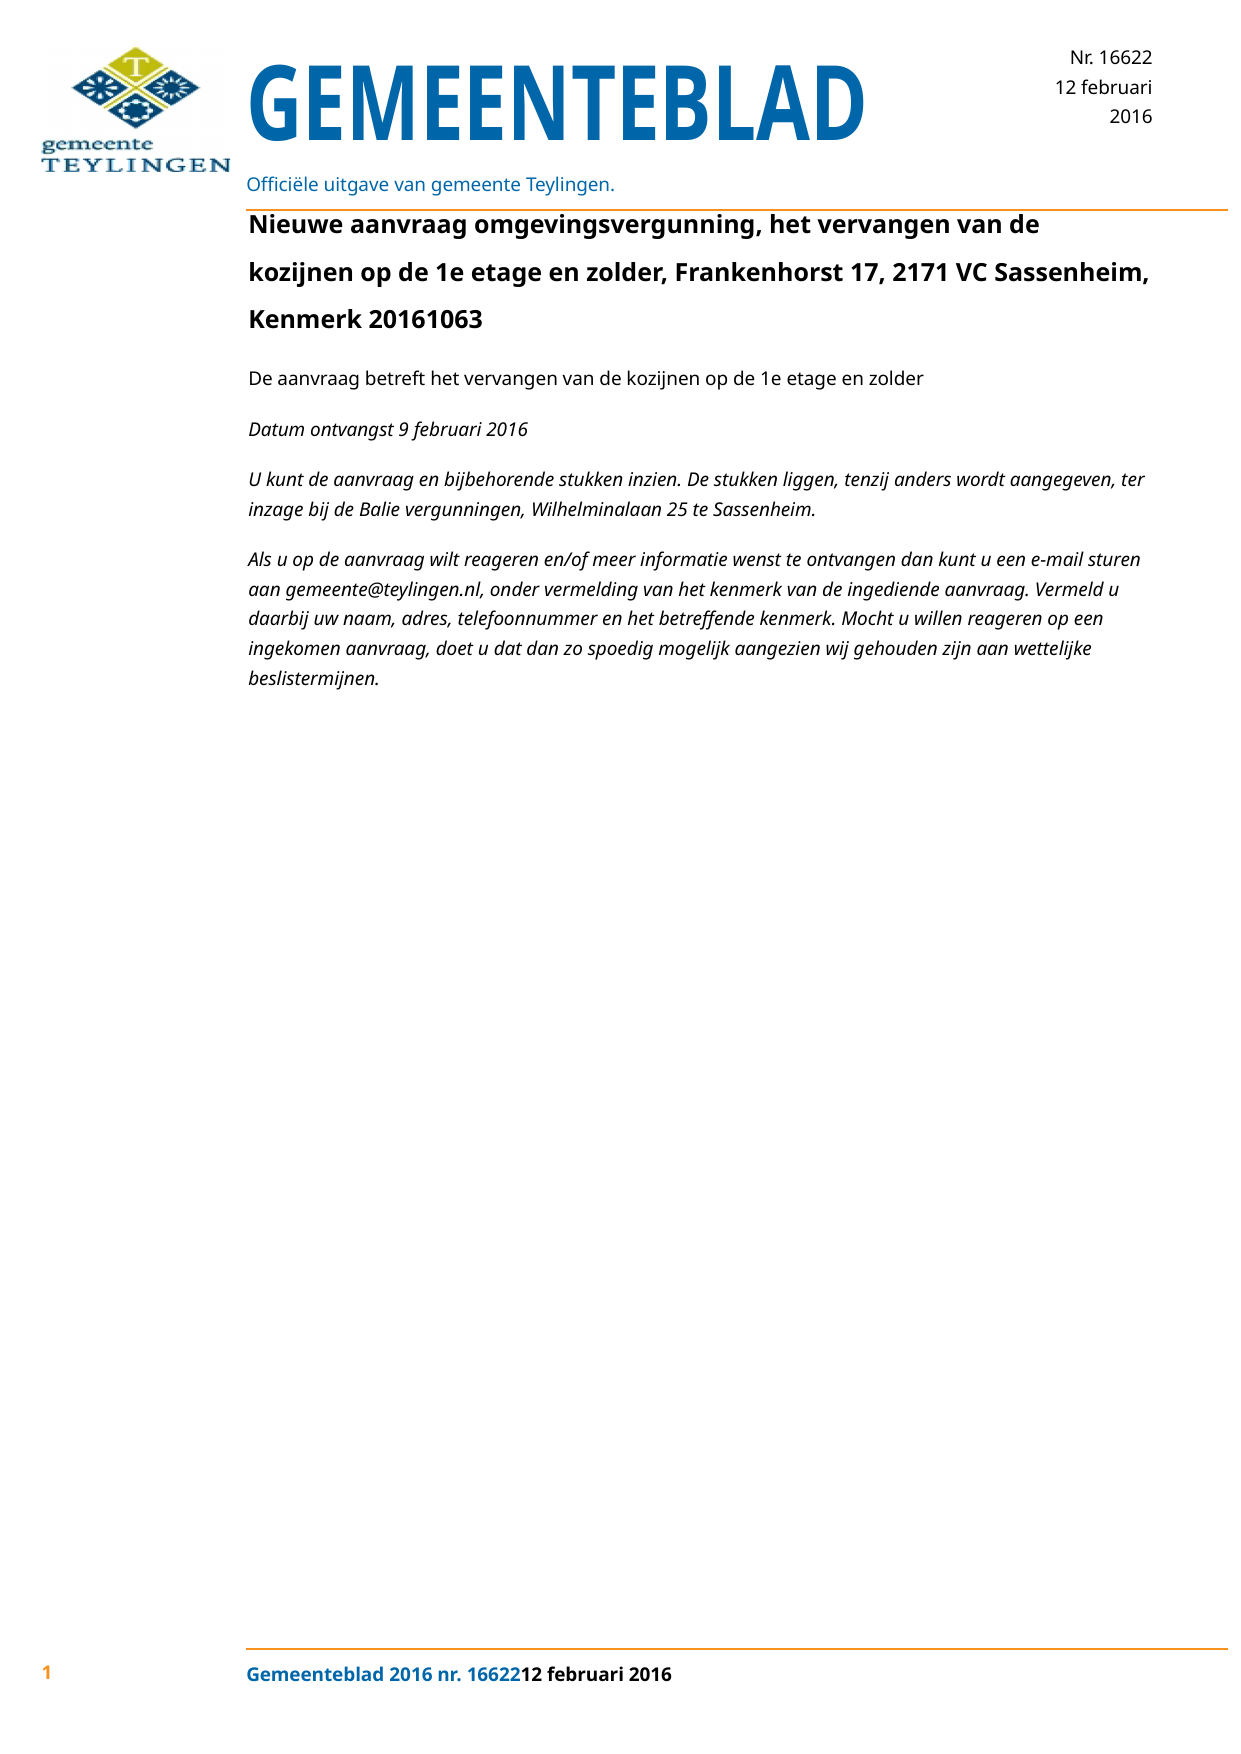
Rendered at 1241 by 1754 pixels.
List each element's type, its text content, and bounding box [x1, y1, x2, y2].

text U kunt de aanvraag en bijbehorende stukken inzien. De stukken liggen, tenzij anders wordt aangegeven, ter inzage bij de Balie vergunningen, Wilhelminalaan 25 te Sassenheim. [248, 466, 1152, 522]
text Datum ontvangst 9 februari 2016 [248, 416, 1152, 442]
text De aanvraag betreft het vervangen van de kozijnen op de 1e etage en zolder [248, 366, 1152, 391]
picture [41, 47, 231, 172]
text Nieuwe aanvraag omgevingsvergunning, het vervangen van de kozijnen op de 1e etage en zolder, Frankenhorst 17, 2171 VC Sassenheim, Kenmerk 20161063 [248, 211, 1152, 336]
text Als u op de aanvraag wilt reageren en/of meer informatie wenst te ontvangen dan kunt u een e-mail sturen aan gemeente@teylingen.nl, onder vermelding van het kenmerk van de ingediende aanvraag. Vermeld u daarbij uw naam, adres, telefoonnummer en het betreffende kenmerk. Mocht u willen reageren op een ingekomen aanvraag, doet u dat dan zo spoedig mogelijk aangezien wij gehouden zijn aan wettelijke beslistermijnen. [248, 546, 1152, 690]
